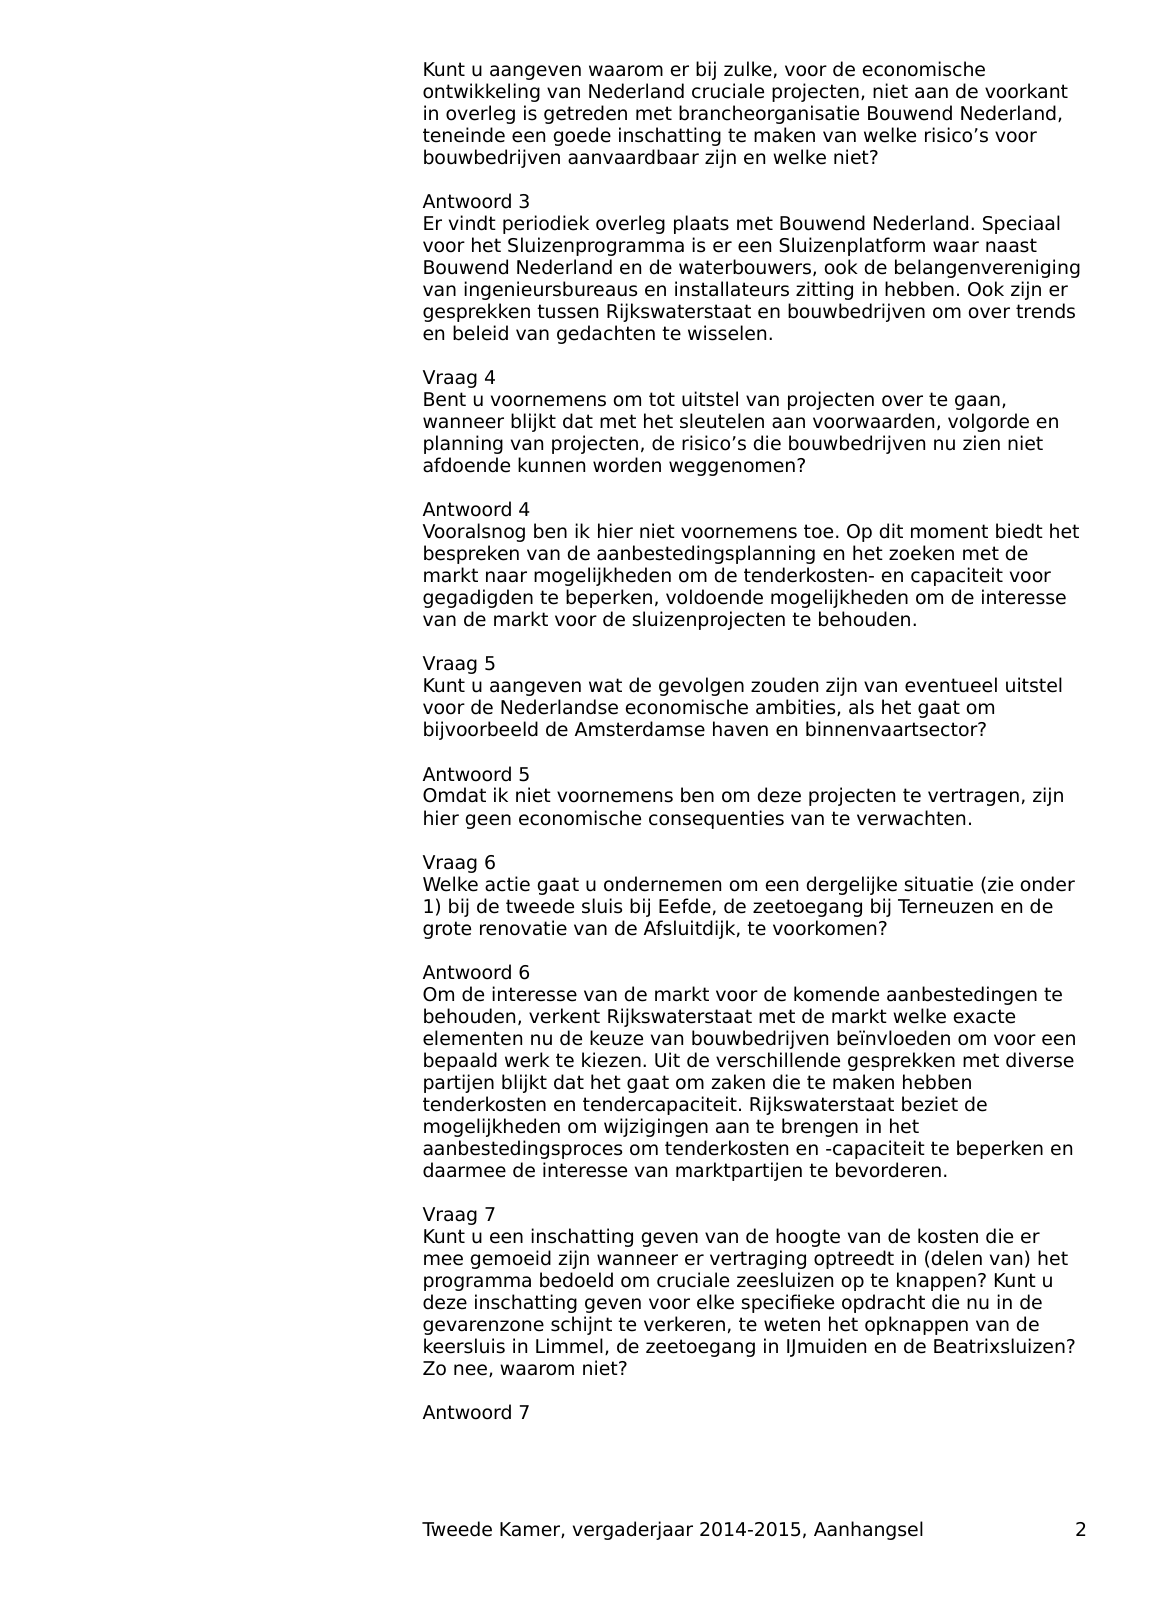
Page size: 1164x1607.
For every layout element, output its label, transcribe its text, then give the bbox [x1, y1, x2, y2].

text Om de interesse van de markt voor de komende aanbestedingen te behouden, verkent Rijkswaterstaat met de markt welke exacte elementen nu de keuze van bouwbedrijven beïnvloeden om voor een bepaald werk te kiezen. Uit de verschillende gesprekken met diverse partijen blijkt dat het gaat om zaken die te maken hebben tenderkosten en tendercapaciteit. Rijkswaterstaat beziet de mogelijkheden om wijzigingen aan te brengen in het aanbestedingsproces om tenderkosten en -capaciteit te beperken en daarmee de interesse van marktpartijen te bevorderen. [422, 984, 1087, 1181]
text Bent u voornemens om tot uitstel van projecten over te gaan, wanneer blijkt dat met het sleutelen aan voorwaarden, volgorde en planning van projecten, de risico’s die bouwbedrijven nu zien niet afdoende kunnen worden weggenomen? [422, 389, 1087, 477]
text Kunt u aangeven waarom er bij zulke, voor de economische ontwikkeling van Nederland cruciale projecten, niet aan de voorkant in overleg is getreden met brancheorganisatie Bouwend Nederland, teneinde een goede inschatting te maken van welke risico’s voor bouwbedrijven aanvaardbaar zijn en welke niet? [422, 59, 1087, 169]
text Vraag 5 [422, 653, 1087, 675]
text Vraag 7 [422, 1204, 1087, 1226]
text Vooralsnog ben ik hier niet voornemens toe. Op dit moment biedt het bespreken van de aanbestedingsplanning en het zoeken met de markt naar mogelijkheden om de tenderkosten- en capaciteit voor gegadigden te beperken, voldoende mogelijkheden om de interesse van de markt voor de sluizenprojecten te behouden. [422, 521, 1087, 631]
text Antwoord 6 [422, 962, 1087, 984]
text Kunt u aangeven wat de gevolgen zouden zijn van eventueel uitstel voor de Nederlandse economische ambities, als het gaat om bijvoorbeeld de Amsterdamse haven en binnenvaartsector? [422, 675, 1087, 741]
text Welke actie gaat u ondernemen om een dergelijke situatie (zie onder 1) bij de tweede sluis bij Eefde, de zeetoegang bij Terneuzen en de grote renovatie van de Afsluitdijk, te voorkomen? [422, 873, 1087, 939]
text Antwoord 3 [422, 191, 1087, 213]
text Antwoord 7 [422, 1402, 1087, 1424]
text Antwoord 4 [422, 499, 1087, 521]
text Er vindt periodiek overleg plaats met Bouwend Nederland. Speciaal voor het Sluizenprogramma is er een Sluizenplatform waar naast Bouwend Nederland en de waterbouwers, ook de belangenvereniging van ingenieursbureaus en installateurs zitting in hebben. Ook zijn er gesprekken tussen Rijkswaterstaat en bouwbedrijven om over trends en beleid van gedachten te wisselen. [422, 213, 1087, 345]
text Vraag 6 [422, 852, 1087, 873]
text Kunt u een inschatting geven van de hoogte van de kosten die er mee gemoeid zijn wanneer er vertraging optreedt in (delen van) het programma bedoeld om cruciale zeesluizen op te knappen? Kunt u deze inschatting geven voor elke specifieke opdracht die nu in de gevarenzone schijnt te verkeren, te weten het opknappen van de keersluis in Limmel, de zeetoegang in IJmuiden en de Beatrixsluizen? Zo nee, waarom niet? [422, 1226, 1087, 1379]
text Vraag 4 [422, 367, 1087, 389]
text Omdat ik niet voornemens ben om deze projecten te vertragen, zijn hier geen economische consequenties van te verwachten. [422, 785, 1087, 829]
text Antwoord 5 [422, 763, 1087, 785]
